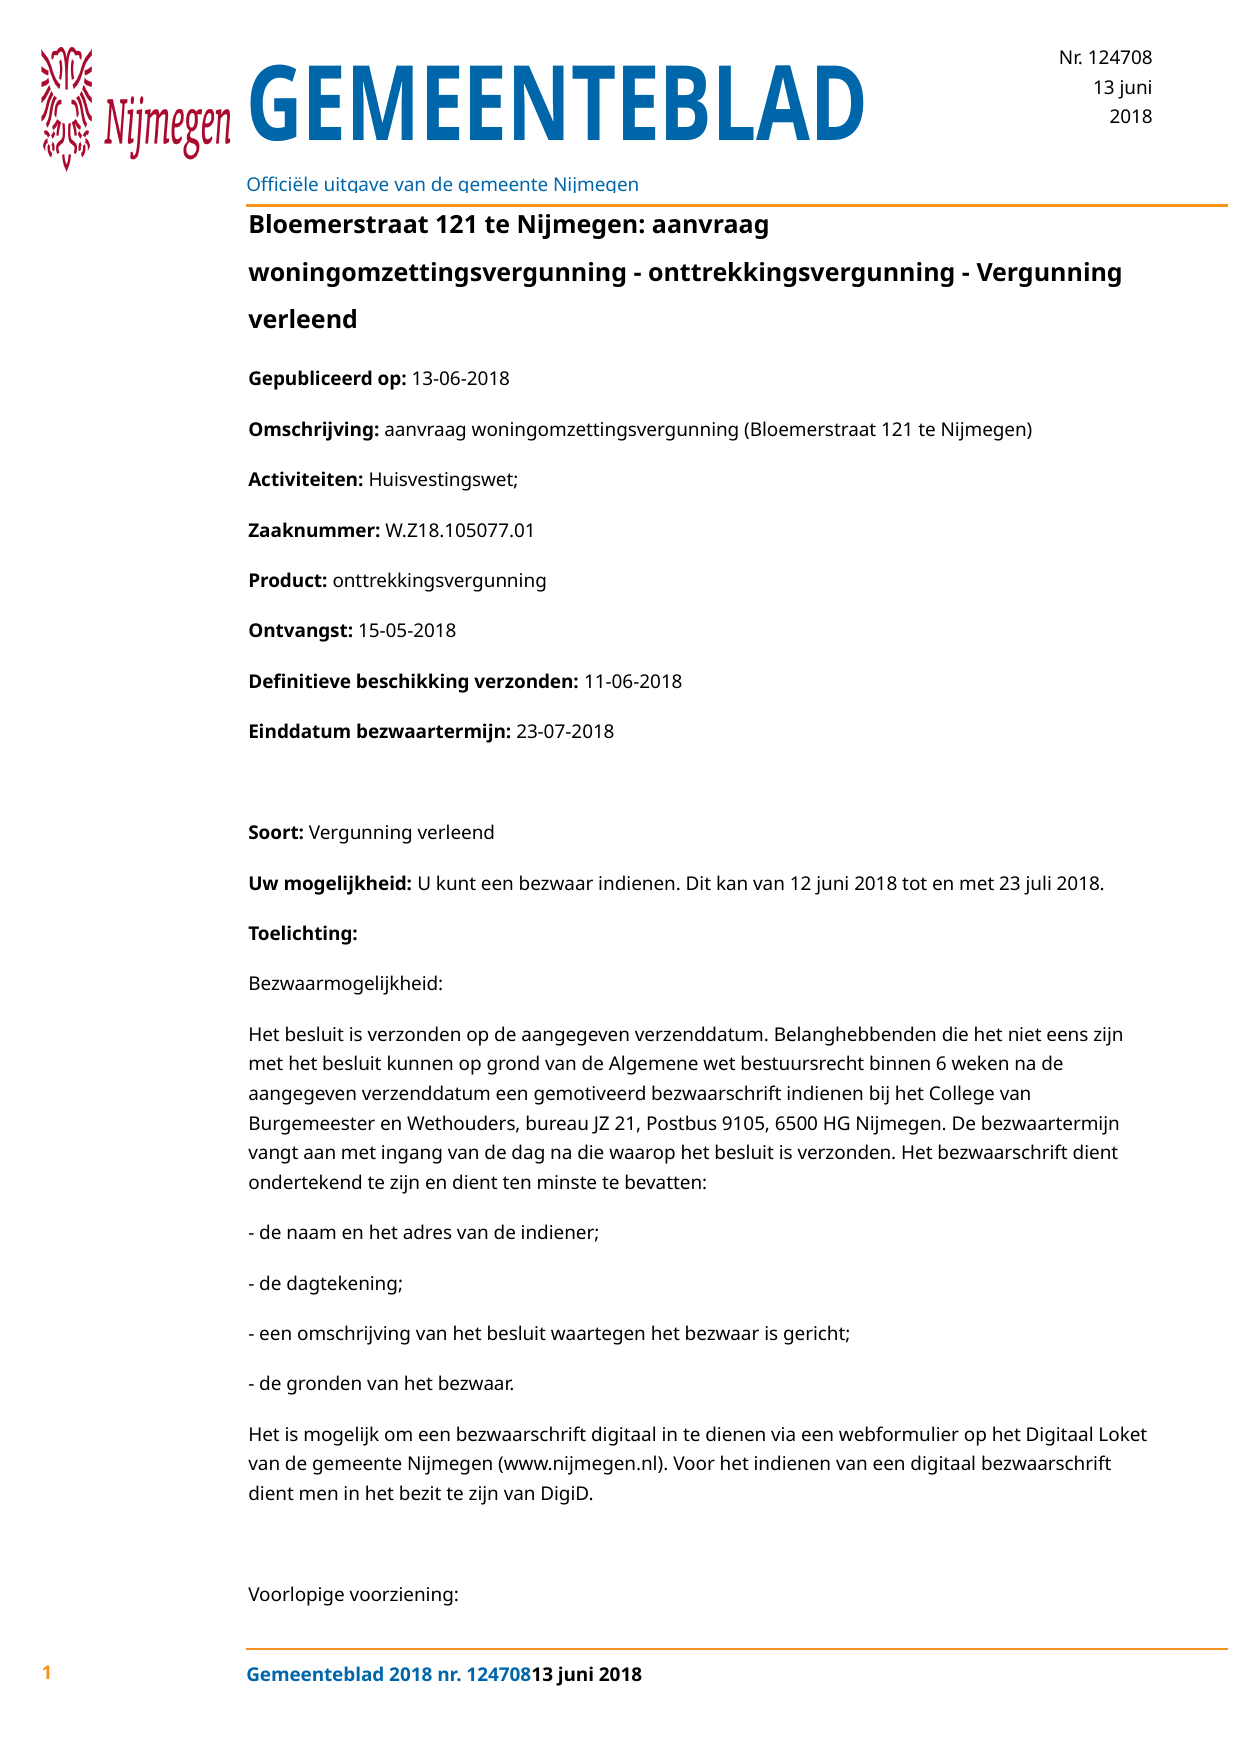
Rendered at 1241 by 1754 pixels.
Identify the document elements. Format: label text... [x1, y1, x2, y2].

text Ontvangst: 15-05-2018 [248, 618, 1152, 643]
text Gepubliceerd op: 13-06-2018 [248, 366, 1152, 391]
text Het is mogelijk om een bezwaarschrift digitaal in te dienen via een webformulier op het Digitaal Loket van de gemeente Nijmegen (www.nijmegen.nl). Voor het indienen van een digitaal bezwaarschrift dient men in het bezit te zijn van DigiD. [248, 1421, 1152, 1506]
text Activiteiten: Huisvestingswet; [248, 466, 1152, 492]
text - een omschrijving van het besluit waartegen het bezwaar is gericht; [248, 1320, 1152, 1346]
text Omschrijving: aanvraag woningomzettingsvergunning (Bloemerstraat 121 te Nijmegen) [248, 416, 1152, 442]
text Voorlopige voorziening: [248, 1581, 1152, 1607]
text Toelichting: [248, 920, 1152, 946]
text - de naam en het adres van de indiener; [248, 1219, 1152, 1245]
text Soort: Vergunning verleend [248, 819, 1152, 845]
text Definitieve beschikking verzonden: 11-06-2018 [248, 668, 1152, 694]
text Bezwaarmogelijkheid: [248, 971, 1152, 996]
picture [41, 47, 231, 172]
text Het besluit is verzonden op de aangegeven verzenddatum. Belanghebbenden die het niet eens zijn met het besluit kunnen op grond van de Algemene wet bestuursrecht binnen 6 weken na de aangegeven verzenddatum een gemotiveerd bezwaarschrift indienen bij het College van Burgemeester en Wethouders, bureau JZ 21, Postbus 9105, 6500 HG Nijmegen. De bezwaartermijn vangt aan met ingang van de dag na die waarop het besluit is verzonden. Het bezwaarschrift dient ondertekend te zijn en dient ten minste te bevatten: [248, 1021, 1152, 1194]
text Uw mogelijkheid: U kunt een bezwaar indienen. Dit kan van 12 juni 2018 tot en met 23 juli 2018. [248, 870, 1152, 895]
text - de dagtekening; [248, 1270, 1152, 1295]
text - de gronden van het bezwaar. [248, 1371, 1152, 1396]
text Bloemerstraat 121 te Nijmegen: aanvraag woningomzettingsvergunning - onttrekkingsvergunning - Vergunning verleend [248, 207, 1152, 336]
text Einddatum bezwaartermijn: 23-07-2018 [248, 718, 1152, 744]
text Product: onttrekkingsvergunning [248, 567, 1152, 593]
text Zaaknummer: W.Z18.105077.01 [248, 517, 1152, 542]
